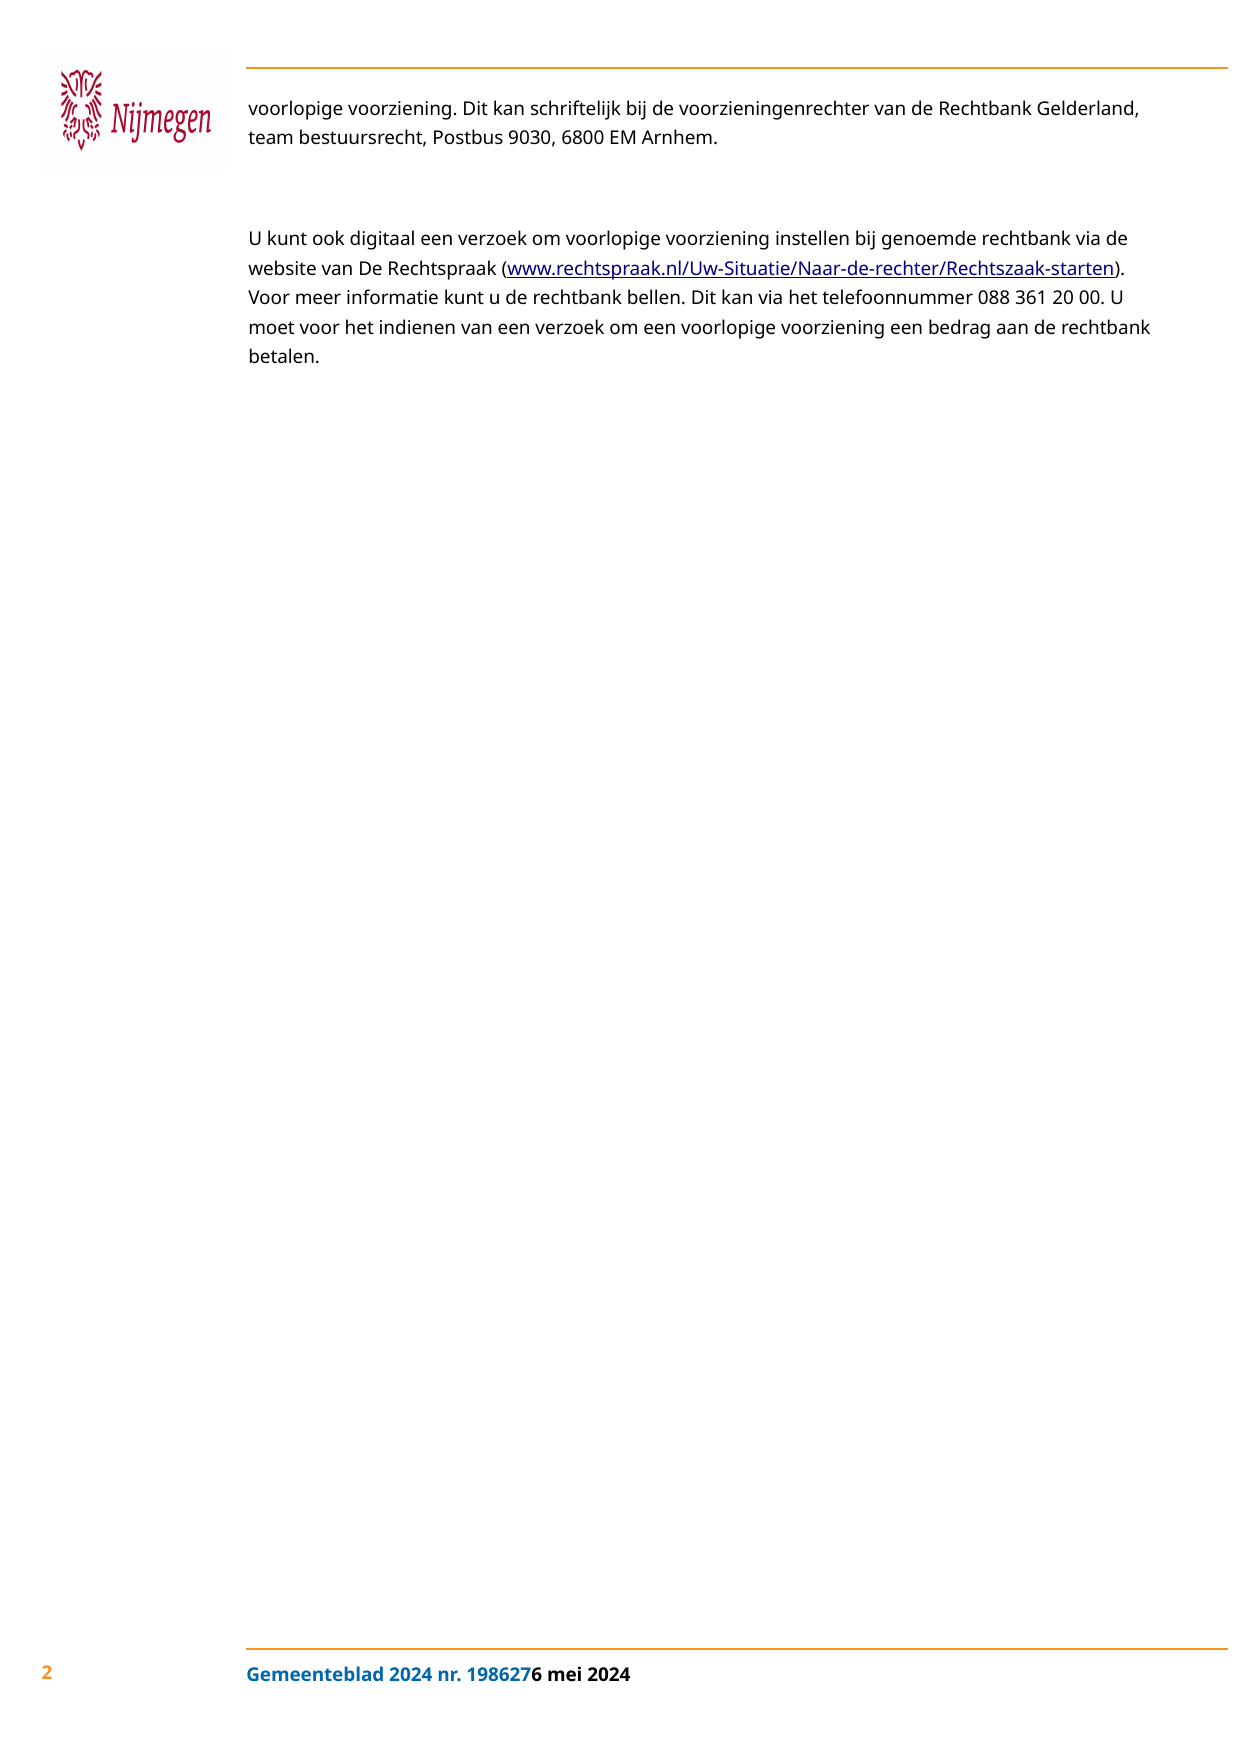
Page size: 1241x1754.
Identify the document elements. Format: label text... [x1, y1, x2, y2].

text voorlopige voorziening. Dit kan schriftelijk bij de voorzieningenrechter van de Rechtbank Gelderland, team bestuursrecht, Postbus 9030, 6800 EM Arnhem. [248, 95, 1152, 150]
text U kunt ook digitaal een verzoek om voorlopige voorziening instellen bij genoemde rechtbank via de website van De Rechtspraak (www.rechtspraak.nl/Uw-Situatie/Naar-de-rechter/Rechtszaak-starten). Voor meer informatie kunt u de rechtbank bellen. Dit kan via het telefoonnummer 088 361 20 00. U moet voor het indienen van een verzoek om een voorlopige voorziening een bedrag aan de rechtbank betalen. [248, 225, 1152, 369]
picture [41, 47, 231, 172]
